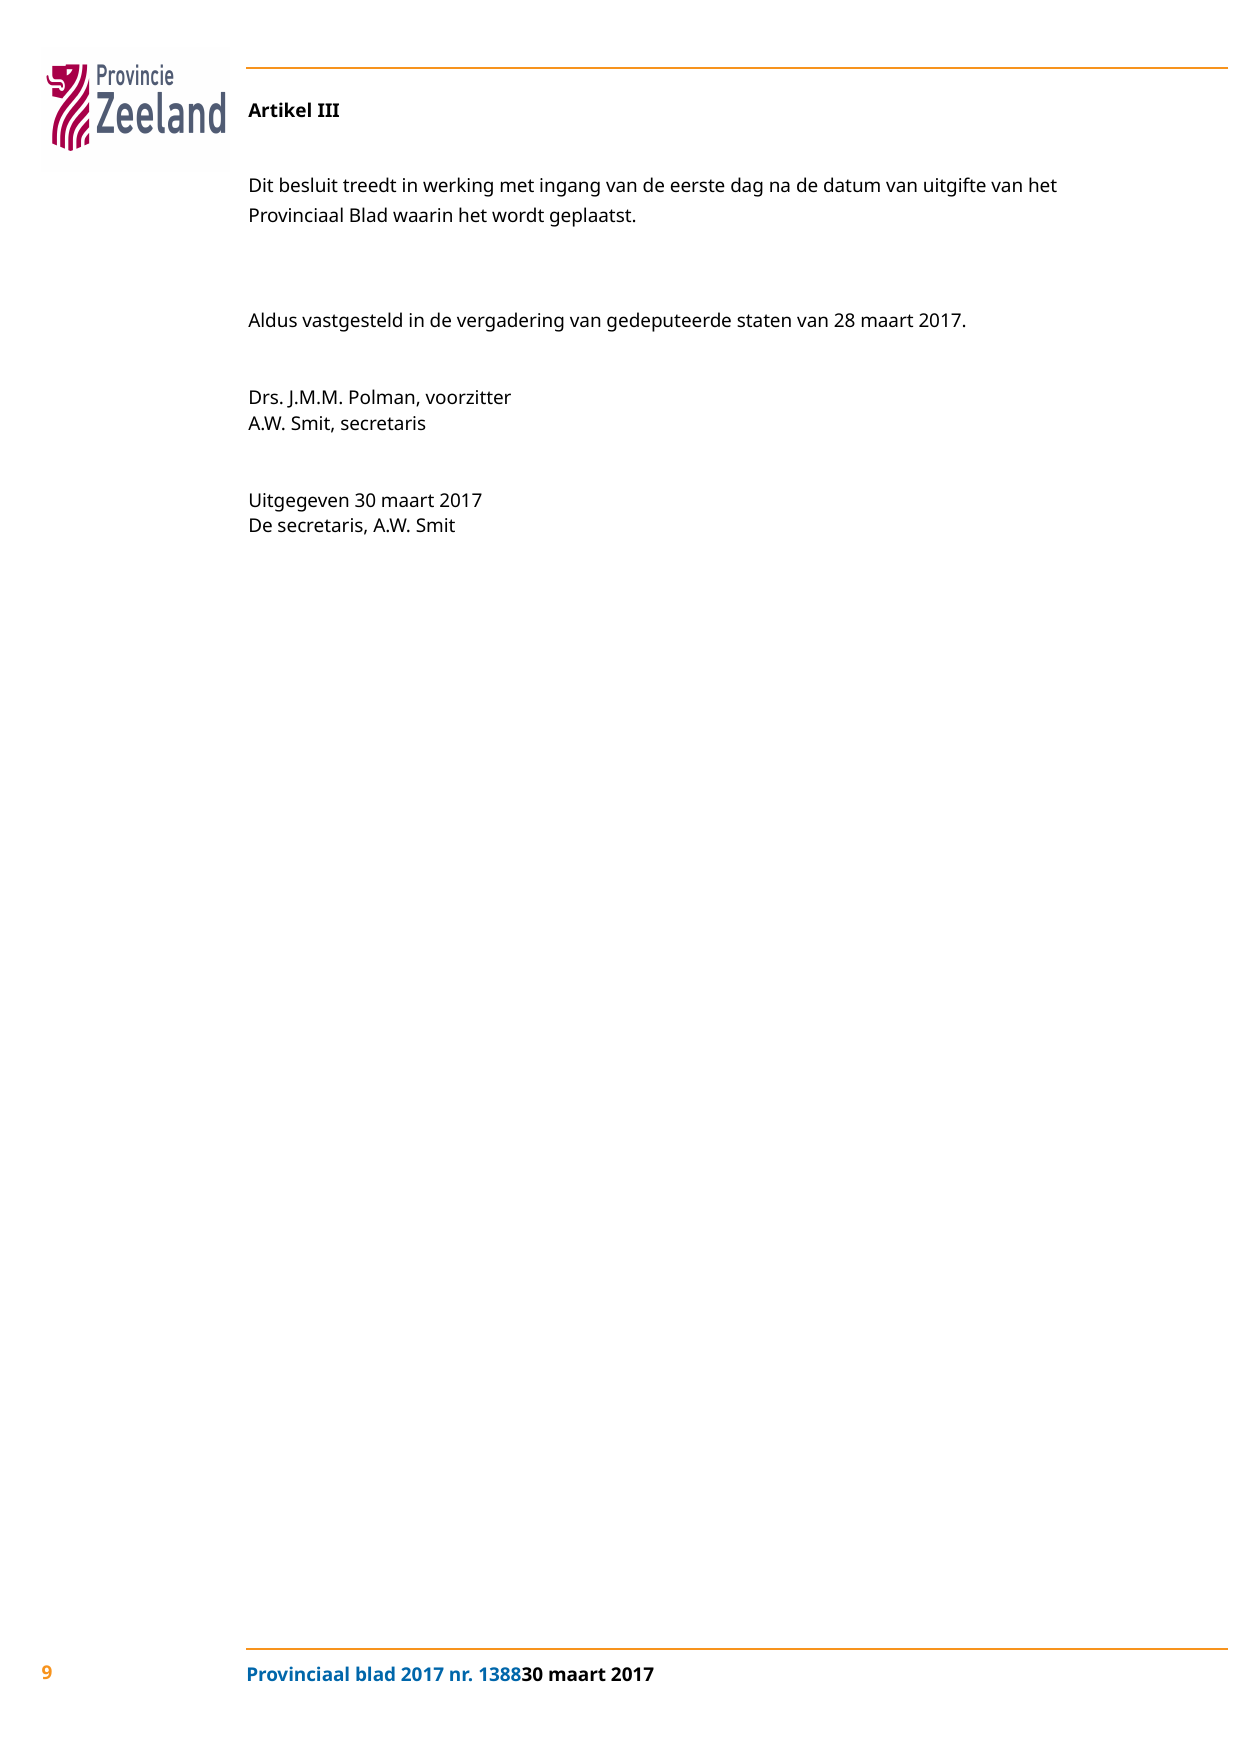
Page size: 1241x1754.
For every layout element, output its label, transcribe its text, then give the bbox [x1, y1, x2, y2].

text Dit besluit treedt in werking met ingang van de eerste dag na de datum van uitgifte van het Provinciaal Blad waarin het wordt geplaatst. [248, 172, 1152, 228]
text Aldus vastgesteld in de vergadering van gedeputeerde staten van 28 maart 2017. [248, 307, 1152, 333]
text De secretaris, A.W. Smit [248, 513, 1152, 538]
text Artikel III [248, 95, 1152, 123]
text Drs. J.M.M. Polman, voorzitter [248, 384, 1152, 410]
text Uitgegeven 30 maart 2017 [248, 487, 1152, 513]
picture [41, 47, 231, 172]
text A.W. Smit, secretaris [248, 410, 1152, 436]
